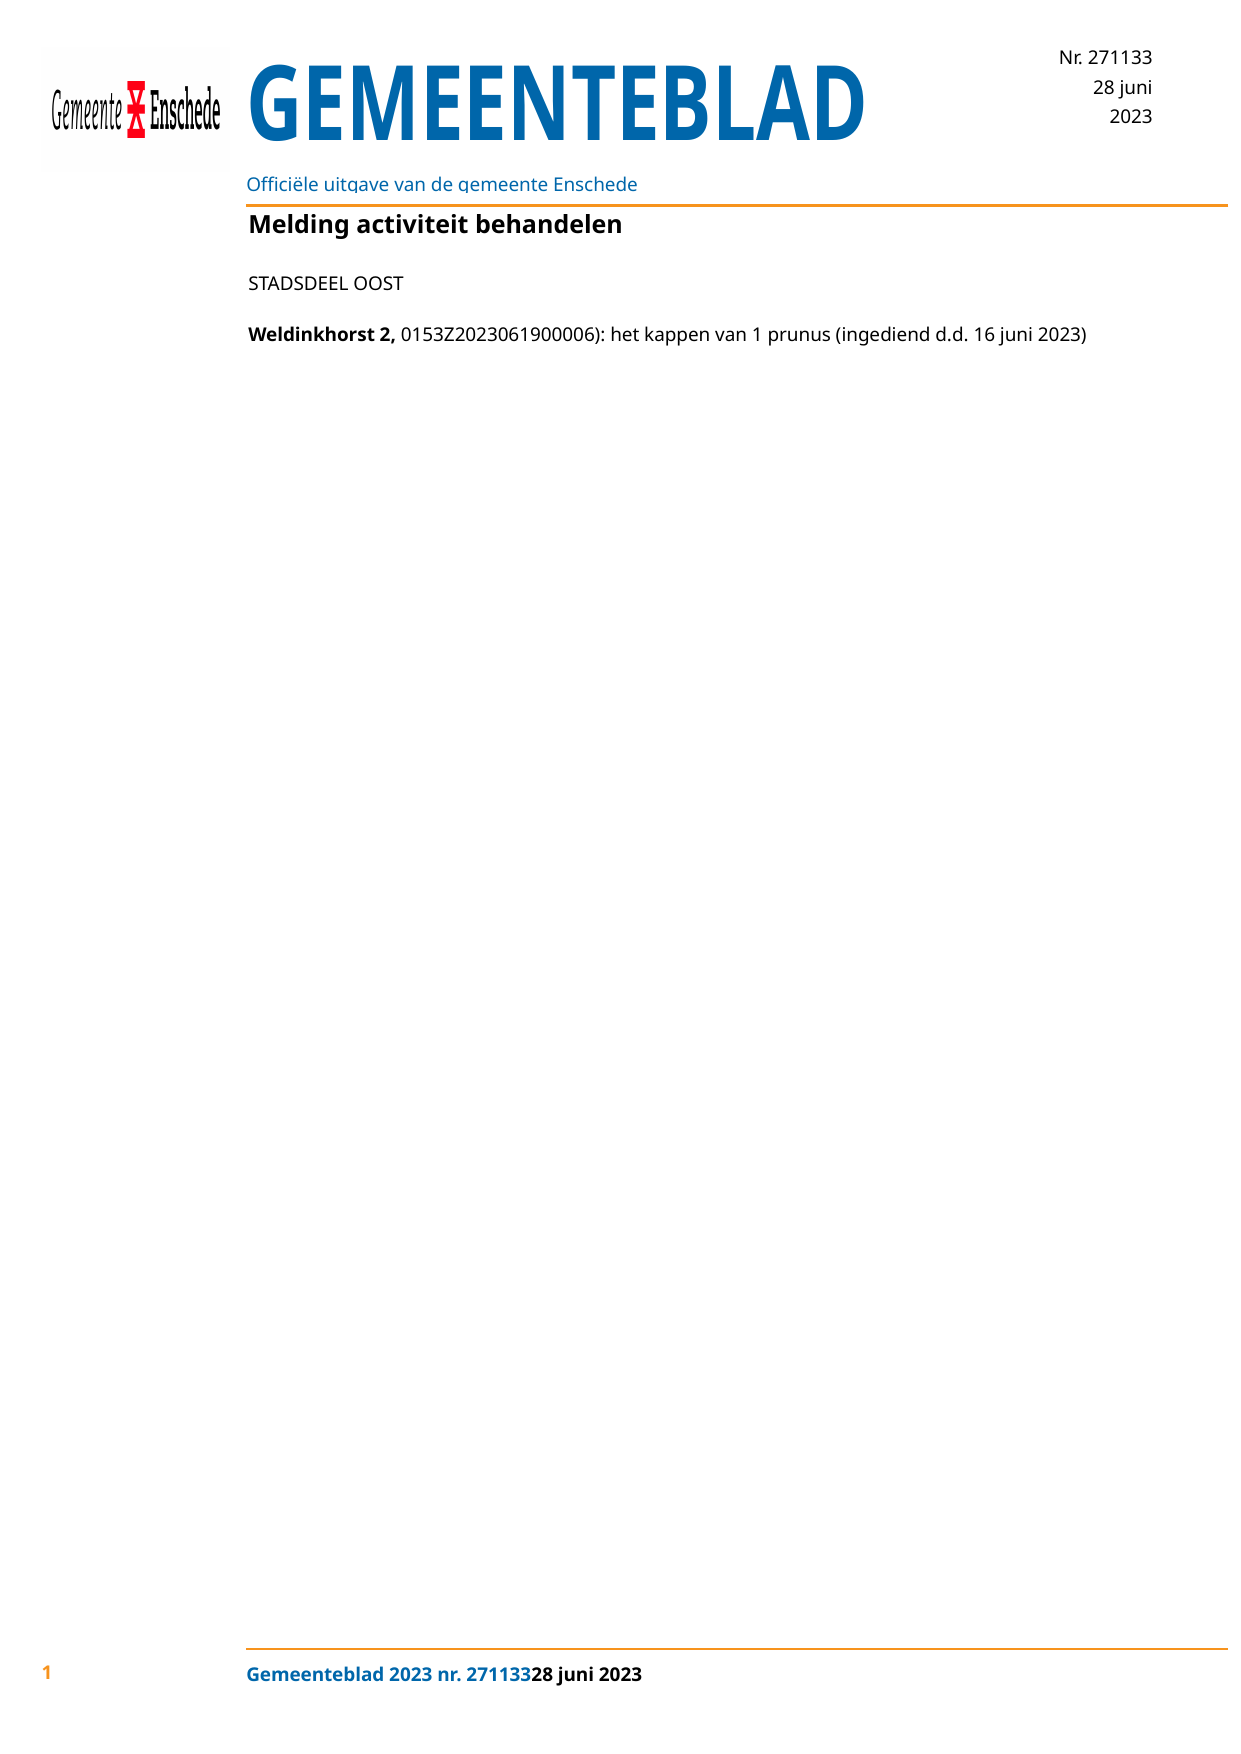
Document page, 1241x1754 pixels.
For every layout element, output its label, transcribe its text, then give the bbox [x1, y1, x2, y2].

picture [41, 47, 231, 172]
text Melding activiteit behandelen [248, 207, 1152, 241]
text Weldinkhorst 2, 0153Z2023061900006): het kappen van 1 prunus (ingediend d.d. 16 juni 2023) [248, 321, 1152, 346]
text STADSDEEL OOST [248, 270, 1152, 296]
